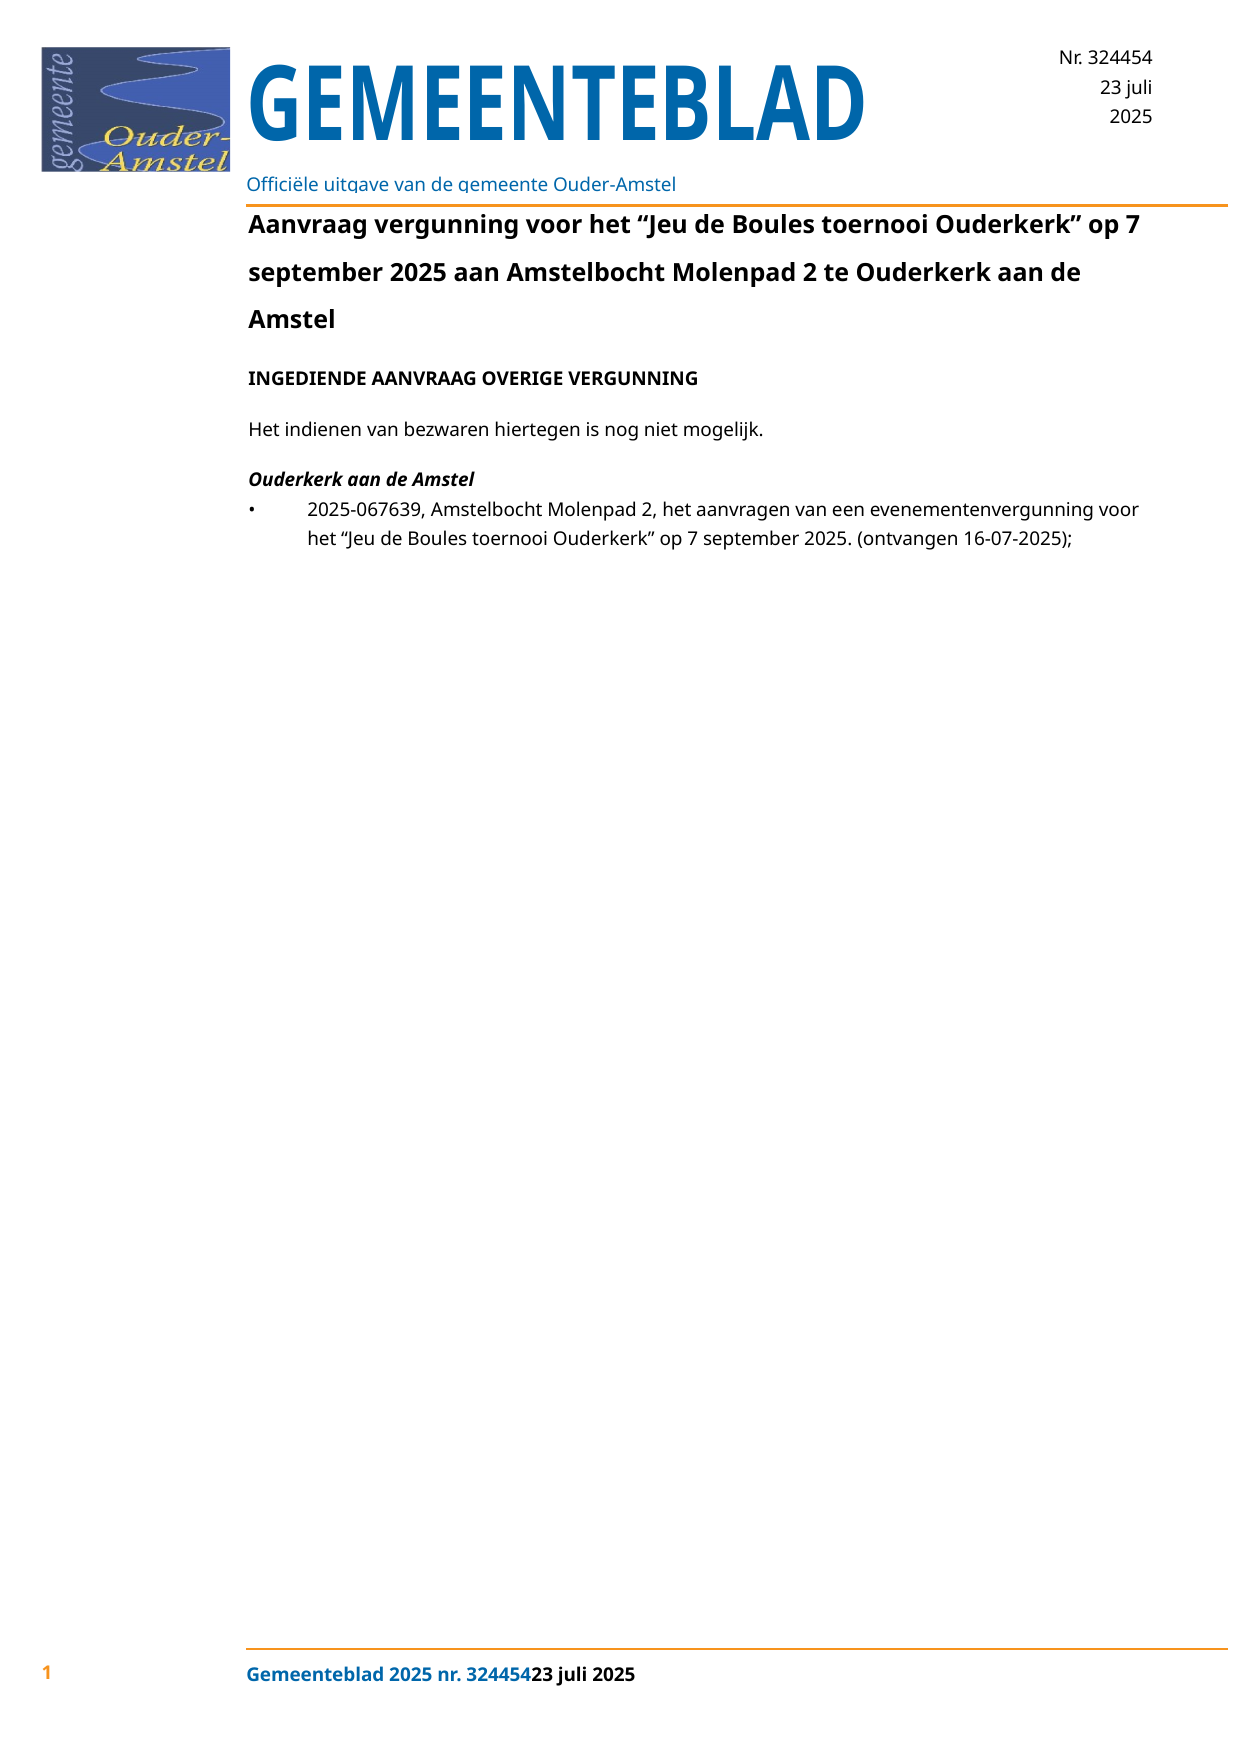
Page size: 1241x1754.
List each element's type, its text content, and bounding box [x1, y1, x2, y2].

picture [41, 47, 231, 172]
list 2025-067639, Amstelbocht Molenpad 2, het aanvragen van een evenementenvergunning voor het “Jeu de Boules toernooi Ouderkerk” op 7 september 2025. (ontvangen 16-07-2025); [248, 496, 1152, 551]
text Ouderkerk aan de Amstel [248, 466, 1152, 492]
text Het indienen van bezwaren hiertegen is nog niet mogelijk. [248, 416, 1152, 442]
text Aanvraag vergunning voor het “Jeu de Boules toernooi Ouderkerk” op 7 september 2025 aan Amstelbocht Molenpad 2 te Ouderkerk aan de Amstel [248, 207, 1152, 336]
text INGEDIENDE AANVRAAG OVERIGE VERGUNNING [248, 366, 1152, 391]
